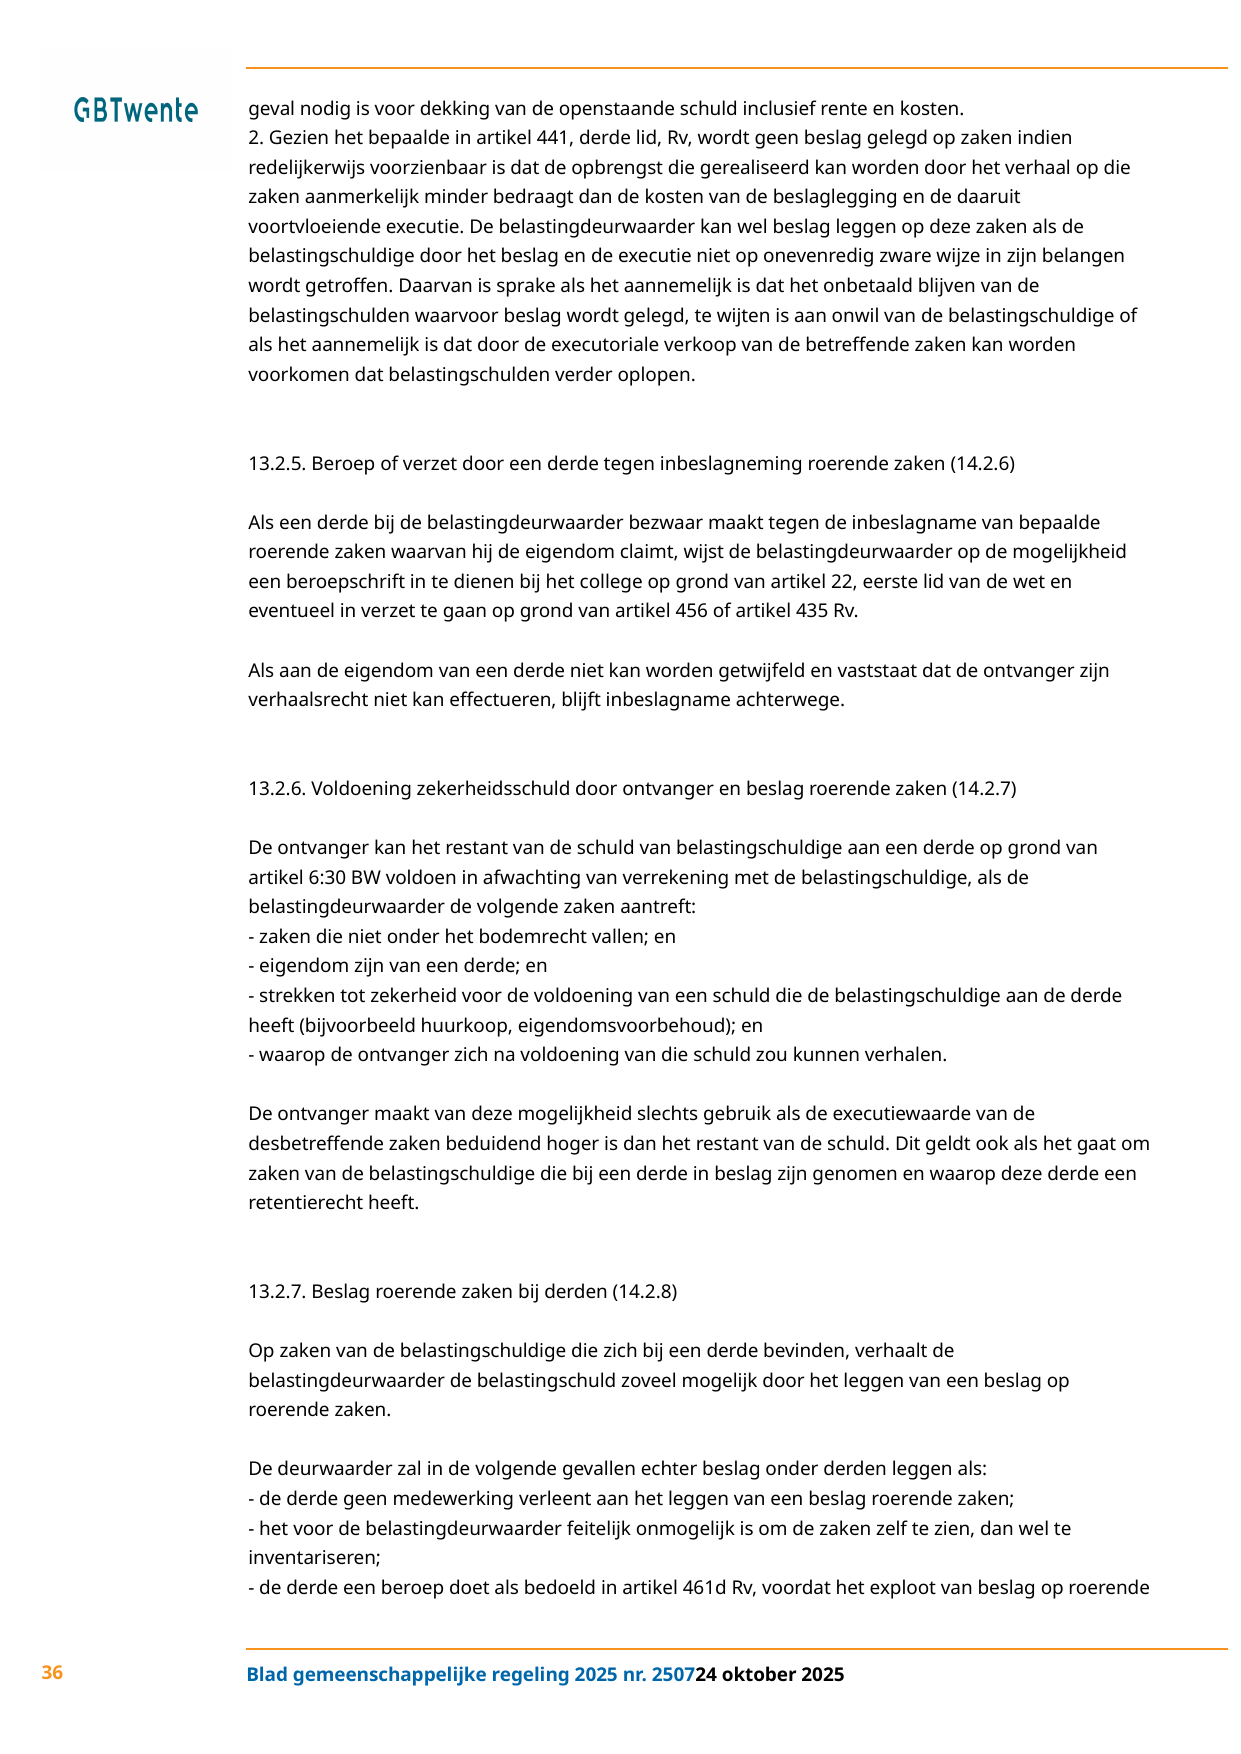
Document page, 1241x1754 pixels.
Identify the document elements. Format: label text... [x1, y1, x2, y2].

text - de derde een beroep doet als bedoeld in artikel 461d Rv, voordat het exploot van beslag op roerende [248, 1574, 1152, 1600]
text 2. Gezien het bepaalde in artikel 441, derde lid, Rv, wordt geen beslag gelegd op zaken indien redelijkerwijs voorzienbaar is dat de opbrengst die gerealiseerd kan worden door het verhaal op die zaken aanmerkelijk minder bedraagt dan de kosten van de beslaglegging en de daaruit voortvloeiende executie. De belastingdeurwaarder kan wel beslag leggen op deze zaken als de belastingschuldige door het beslag en de executie niet op onevenredig zware wijze in zijn belangen wordt getroffen. Daarvan is sprake als het aannemelijk is dat het onbetaald blijven van de belastingschulden waarvoor beslag wordt gelegd, te wijten is aan onwil van de belastingschuldige of als het aannemelijk is dat door de executoriale verkoop van de betreffende zaken kan worden voorkomen dat belastingschulden verder oplopen. [248, 124, 1152, 387]
text De ontvanger kan het restant van de schuld van belastingschuldige aan een derde op grond van artikel 6:30 BW voldoen in afwachting van verrekening met de belastingschuldige, als de belastingdeurwaarder de volgende zaken aantreft: [248, 834, 1152, 919]
text 13.2.7. Beslag roerende zaken bij derden (14.2.8) [248, 1278, 1152, 1304]
text - waarop de ontvanger zich na voldoening van die schuld zou kunnen verhalen. [248, 1041, 1152, 1067]
picture [41, 47, 231, 172]
text - het voor de belastingdeurwaarder feitelijk onmogelijk is om de zaken zelf te zien, dan wel te inventariseren; [248, 1515, 1152, 1570]
text De deurwaarder zal in de volgende gevallen echter beslag onder derden leggen als: [248, 1456, 1152, 1481]
text - de derde geen medewerking verleent aan het leggen van een beslag roerende zaken; [248, 1485, 1152, 1511]
text - strekken tot zekerheid voor de voldoening van een schuld die de belastingschuldige aan de derde heeft (bijvoorbeeld huurkoop, eigendomsvoorbehoud); en [248, 982, 1152, 1038]
text 13.2.6. Voldoening zekerheidsschuld door ontvanger en beslag roerende zaken (14.2.7) [248, 775, 1152, 801]
text Als aan de eigendom van een derde niet kan worden getwijfeld en vaststaat dat de ontvanger zijn verhaalsrecht niet kan effectueren, blijft inbeslagname achterwege. [248, 657, 1152, 712]
text - zaken die niet onder het bodemrecht vallen; en [248, 923, 1152, 949]
text Op zaken van de belastingschuldige die zich bij een derde bevinden, verhaalt de belastingdeurwaarder de belastingschuld zoveel mogelijk door het leggen van een beslag op roerende zaken. [248, 1337, 1152, 1422]
text De ontvanger maakt van deze mogelijkheid slechts gebruik als de executiewaarde van de desbetreffende zaken beduidend hoger is dan het restant van de schuld. Dit geldt ook als het gaat om zaken van de belastingschuldige die bij een derde in beslag zijn genomen en waarop deze derde een retentierecht heeft. [248, 1101, 1152, 1215]
text Als een derde bij de belastingdeurwaarder bezwaar maakt tegen de inbeslagname van bepaalde roerende zaken waarvan hij de eigendom claimt, wijst de belastingdeurwaarder op de mogelijkheid een beroepschrift in te dienen bij het college op grond van artikel 22, eerste lid van de wet en eventueel in verzet te gaan op grond van artikel 456 of artikel 435 Rv. [248, 509, 1152, 623]
text 13.2.5. Beroep of verzet door een derde tegen inbeslagneming roerende zaken (14.2.6) [248, 450, 1152, 476]
text geval nodig is voor dekking van de openstaande schuld inclusief rente en kosten. [248, 95, 1152, 121]
text - eigendom zijn van een derde; en [248, 953, 1152, 978]
